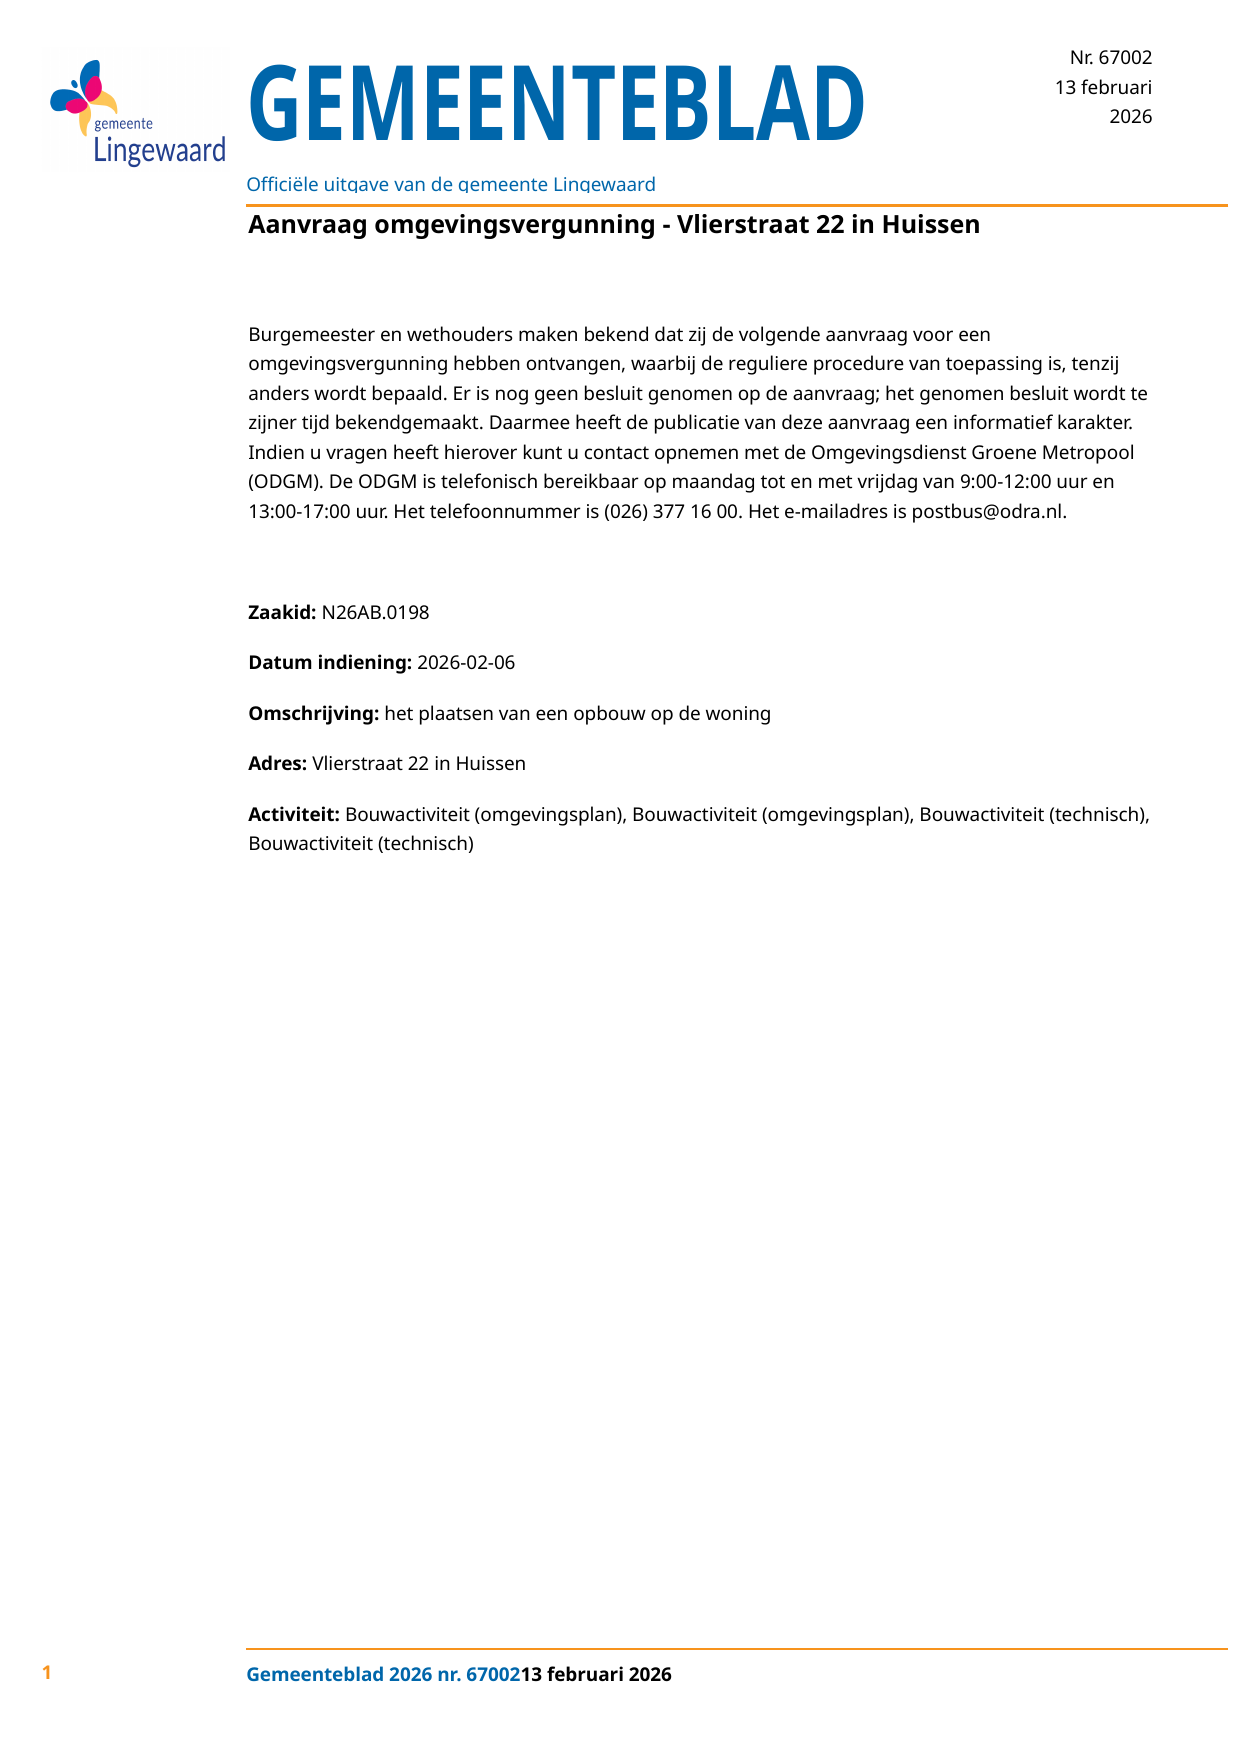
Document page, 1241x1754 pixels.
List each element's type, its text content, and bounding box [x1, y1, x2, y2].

text Activiteit: Bouwactiviteit (omgevingsplan), Bouwactiviteit (omgevingsplan), Bouwactiviteit (technisch), Bouwactiviteit (technisch) [248, 801, 1152, 856]
text Zaakid: N26AB.0198 [248, 599, 1152, 625]
text Adres: Vlierstraat 22 in Huissen [248, 750, 1152, 776]
text Burgemeester en wethouders maken bekend dat zij de volgende aanvraag voor een omgevingsvergunning hebben ontvangen, waarbij de reguliere procedure van toepassing is, tenzij anders wordt bepaald. Er is nog geen besluit genomen op de aanvraag; het genomen besluit wordt te zijner tijd bekendgemaakt. Daarmee heeft de publicatie van deze aanvraag een informatief karakter. Indien u vragen heeft hierover kunt u contact opnemen met de Omgevingsdienst Groene Metropool (ODGM). De ODGM is telefonisch bereikbaar op maandag tot en met vrijdag van 9:00-12:00 uur en 13:00-17:00 uur. Het telefoonnummer is (026) 377 16 00. Het e-mailadres is postbus@odra.nl. [248, 321, 1152, 524]
picture [41, 47, 231, 172]
text Omschrijving: het plaatsen van een opbouw op de woning [248, 700, 1152, 726]
text Datum indiening: 2026-02-06 [248, 649, 1152, 675]
text Aanvraag omgevingsvergunning - Vlierstraat 22 in Huissen [248, 207, 1152, 241]
